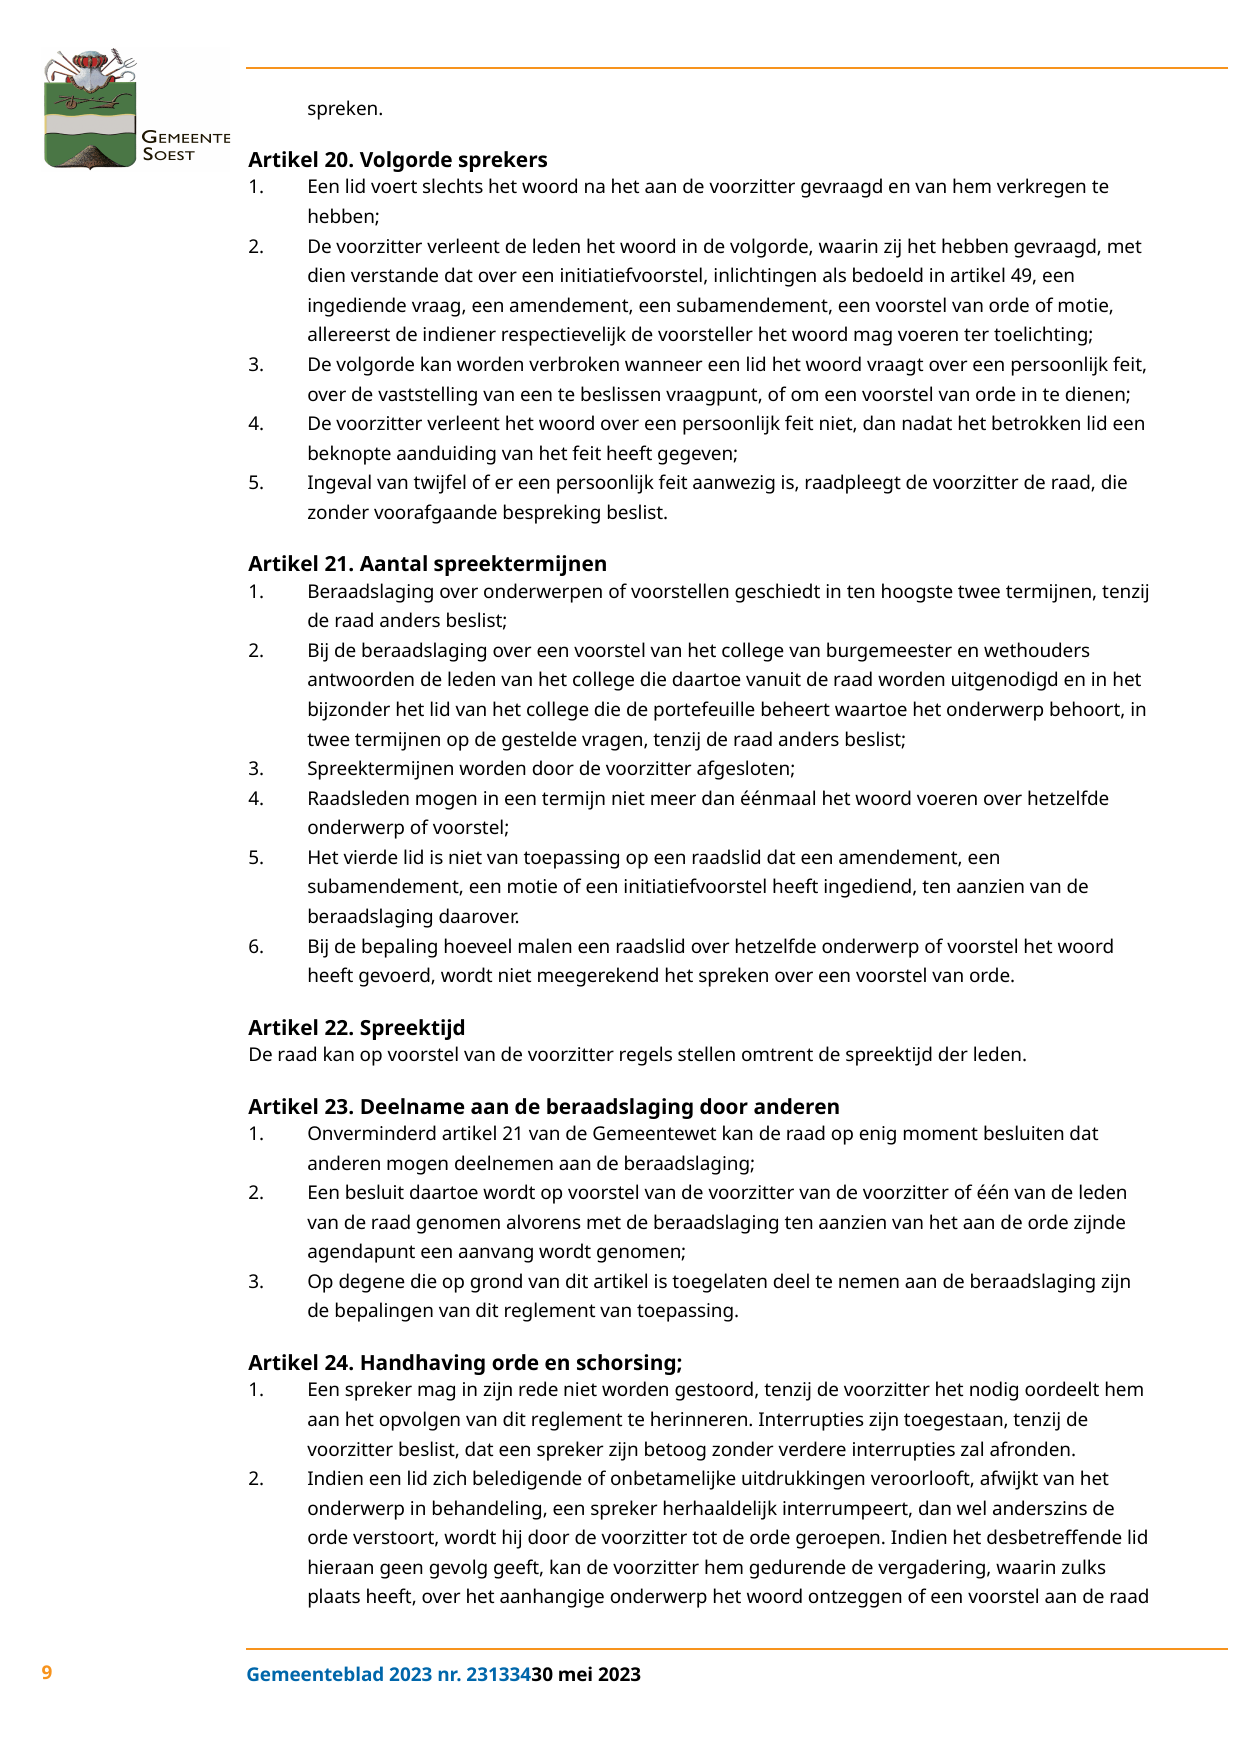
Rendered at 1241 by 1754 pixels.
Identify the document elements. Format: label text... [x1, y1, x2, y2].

list De voorzitter verleent de leden het woord in de volgorde, waarin zij het hebben gevraagd, met dien verstande dat over een initiatiefvoorstel, inlichtingen als bedoeld in artikel 49, een ingediende vraag, een amendement, een subamendement, een voorstel van orde of motie, allereerst de indiener respectievelijk de voorsteller het woord mag voeren ter toelichting; [248, 233, 1152, 347]
text De raad kan op voorstel van de voorzitter regels stellen omtrent de spreektijd der leden. [248, 1041, 1152, 1067]
list Op degene die op grond van dit artikel is toegelaten deel te nemen aan de beraadslaging zijn de bepalingen van dit reglement van toepassing. [248, 1268, 1152, 1323]
list Beraadslaging over onderwerpen of voorstellen geschiedt in ten hoogste twee termijnen, tenzij de raad anders beslist; [248, 578, 1152, 633]
text Artikel 21. Aantal spreektermijnen [248, 549, 1152, 578]
picture [41, 47, 231, 172]
list Raadsleden mogen in een termijn niet meer dan éénmaal het woord voeren over hetzelfde onderwerp of voorstel; [248, 785, 1152, 840]
list Een lid voert slechts het woord na het aan de voorzitter gevraagd en van hem verkregen te hebben; [248, 174, 1152, 229]
list Het vierde lid is niet van toepassing op een raadslid dat een amendement, een subamendement, een motie of een initiatiefvoorstel heeft ingediend, ten aanzien van de beraadslaging daarover. [248, 844, 1152, 929]
list Bij de bepaling hoeveel malen een raadslid over hetzelfde onderwerp of voorstel het woord heeft gevoerd, wordt niet meegerekend het spreken over een voorstel van orde. [248, 933, 1152, 988]
list Bij de beraadslaging over een voorstel van het college van burgemeester en wethouders antwoorden de leden van het college die daartoe vanuit de raad worden uitgenodigd en in het bijzonder het lid van het college die de portefeuille beheert waartoe het onderwerp behoort, in twee termijnen op de gestelde vragen, tenzij de raad anders beslist; [248, 637, 1152, 752]
list De volgorde kan worden verbroken wanneer een lid het woord vraagt over een persoonlijk feit, over de vaststelling van een te beslissen vraagpunt, of om een voorstel van orde in te dienen; [248, 351, 1152, 406]
list Een besluit daartoe wordt op voorstel van de voorzitter van de voorzitter of één van de leden van de raad genomen alvorens met de beraadslaging ten aanzien van het aan de orde zijnde agendapunt een aanvang wordt genomen; [248, 1179, 1152, 1264]
list Onverminderd artikel 21 van de Gemeentewet kan de raad op enig moment besluiten dat anderen mogen deelnemen aan de beraadslaging; [248, 1120, 1152, 1176]
list spreken. [248, 95, 1152, 121]
text Artikel 23. Deelname aan de beraadslaging door anderen [248, 1092, 1152, 1120]
list Ingeval van twijfel of er een persoonlijk feit aanwezig is, raadpleegt de voorzitter de raad, die zonder voorafgaande bespreking beslist. [248, 469, 1152, 525]
list Spreektermijnen worden door de voorzitter afgesloten; [248, 755, 1152, 781]
text Artikel 24. Handhaving orde en schorsing; [248, 1348, 1152, 1377]
list Indien een lid zich beledigende of onbetamelijke uitdrukkingen veroorlooft, afwijkt van het onderwerp in behandeling, een spreker herhaaldelijk interrumpeert, dan wel anderszins de orde verstoort, wordt hij door de voorzitter tot de orde geroepen. Indien het desbetreffende lid hieraan geen gevolg geeft, kan de voorzitter hem gedurende de vergadering, waarin zulks plaats heeft, over het aanhangige onderwerp het woord ontzeggen of een voorstel aan de raad [248, 1465, 1152, 1609]
text Artikel 22. Spreektijd [248, 1013, 1152, 1041]
list De voorzitter verleent het woord over een persoonlijk feit niet, dan nadat het betrokken lid een beknopte aanduiding van het feit heeft gegeven; [248, 410, 1152, 466]
text Artikel 20. Volgorde sprekers [248, 145, 1152, 174]
list Een spreker mag in zijn rede niet worden gestoord, tenzij de voorzitter het nodig oordeelt hem aan het opvolgen van dit reglement te herinneren. Interrupties zijn toegestaan, tenzij de voorzitter beslist, dat een spreker zijn betoog zonder verdere interrupties zal afronden. [248, 1377, 1152, 1461]
